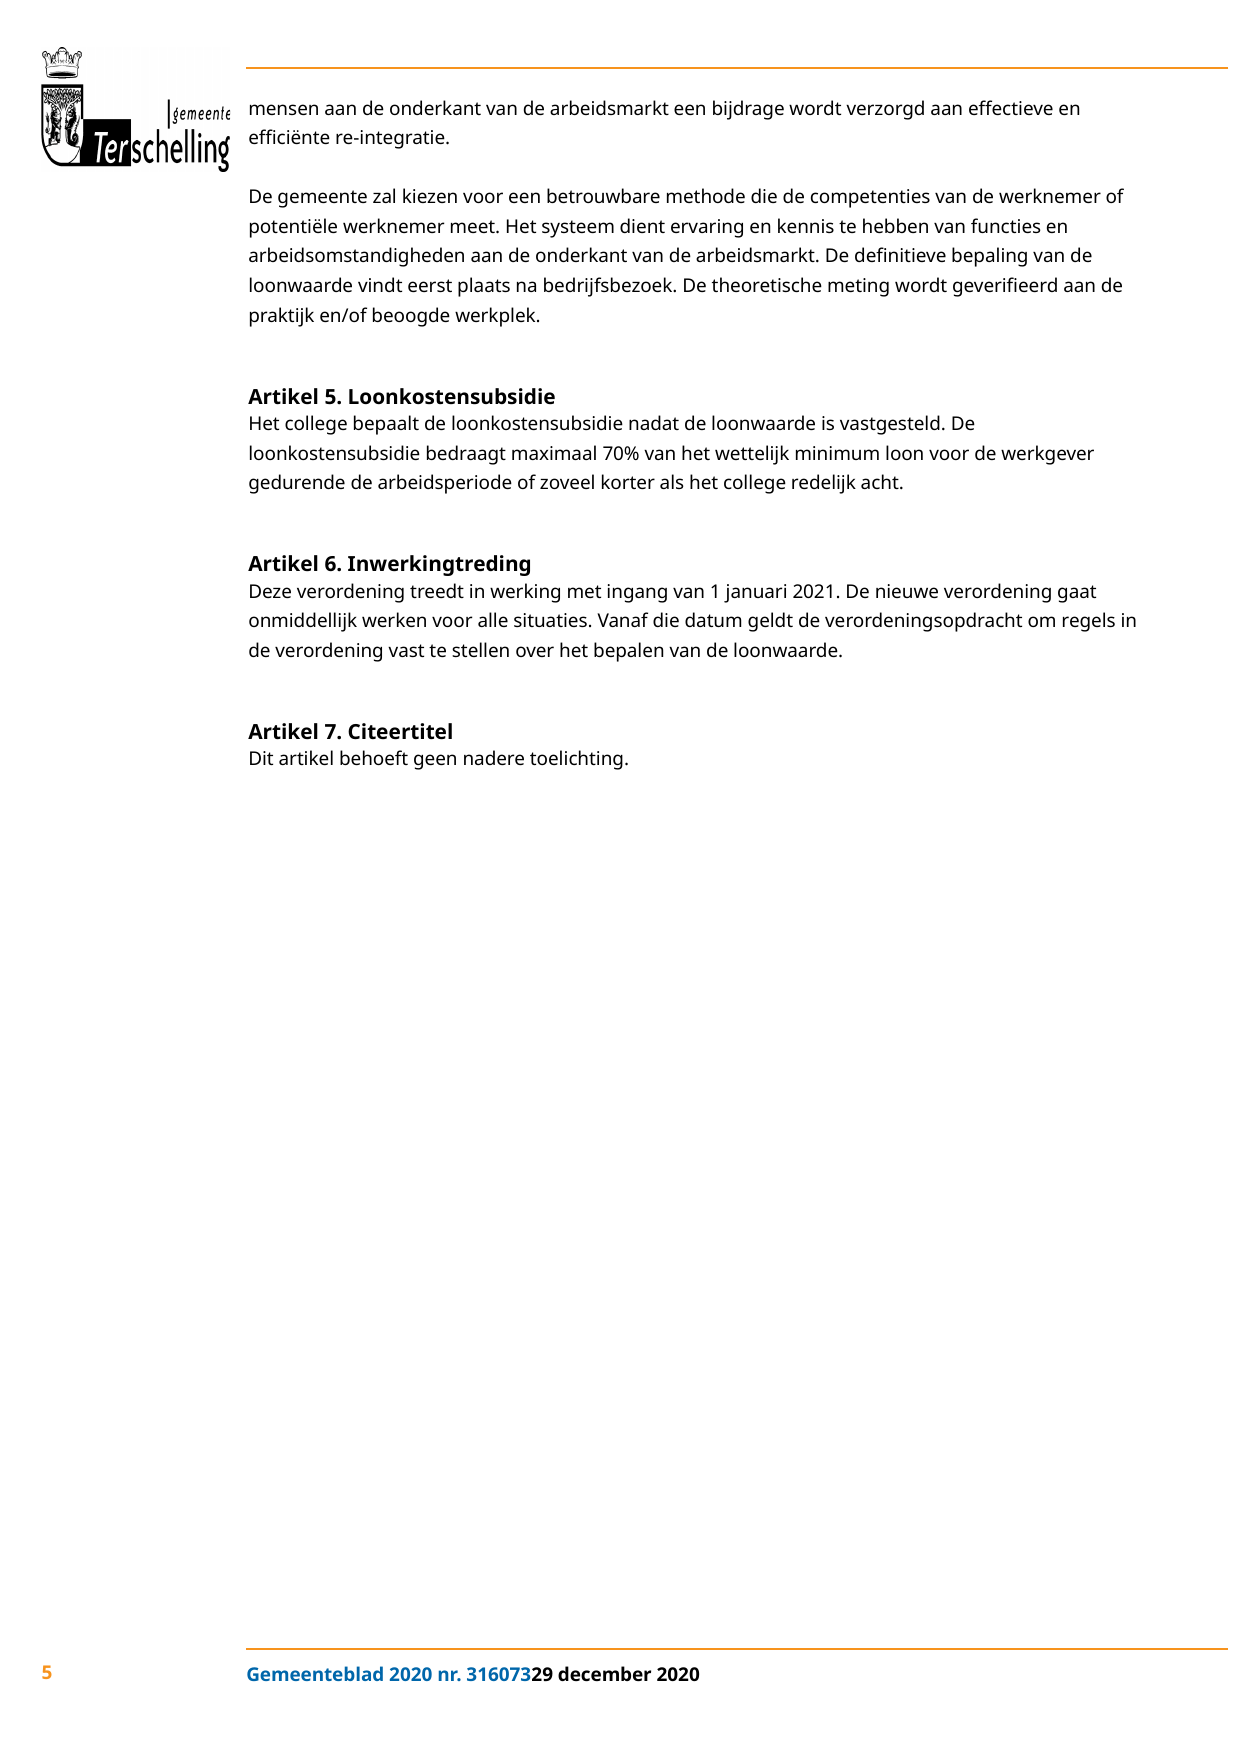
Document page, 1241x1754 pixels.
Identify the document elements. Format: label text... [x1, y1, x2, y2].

text Het college bepaalt de loonkostensubsidie nadat de loonwaarde is vastgesteld. De loonkostensubsidie bedraagt maximaal 70% van het wettelijk minimum loon voor de werkgever gedurende de arbeidsperiode of zoveel korter als het college redelijk acht. [248, 410, 1152, 495]
picture [41, 47, 231, 172]
text De gemeente zal kiezen voor een betrouwbare methode die de competenties van de werknemer of potentiële werknemer meet. Het systeem dient ervaring en kennis te hebben van functies en arbeidsomstandigheden aan de onderkant van de arbeidsmarkt. De definitieve bepaling van de loonwaarde vindt eerst plaats na bedrijfsbezoek. De theoretische meting wordt geverifieerd aan de praktijk en/of beoogde werkplek. [248, 183, 1152, 328]
text Dit artikel behoeft geen nadere toelichting. [248, 746, 1152, 771]
text Deze verordening treedt in werking met ingang van 1 januari 2021. De nieuwe verordening gaat onmiddellijk werken voor alle situaties. Vanaf die datum geldt de verordeningsopdracht om regels in de verordening vast te stellen over het bepalen van de loonwaarde. [248, 578, 1152, 663]
text Artikel 5. Loonkostensubsidie [248, 382, 1152, 410]
text mensen aan de onderkant van de arbeidsmarkt een bijdrage wordt verzorgd aan effectieve en efficiënte re-integratie. [248, 95, 1152, 150]
text Artikel 6. Inwerkingtreding [248, 549, 1152, 578]
text Artikel 7. Citeertitel [248, 717, 1152, 746]
